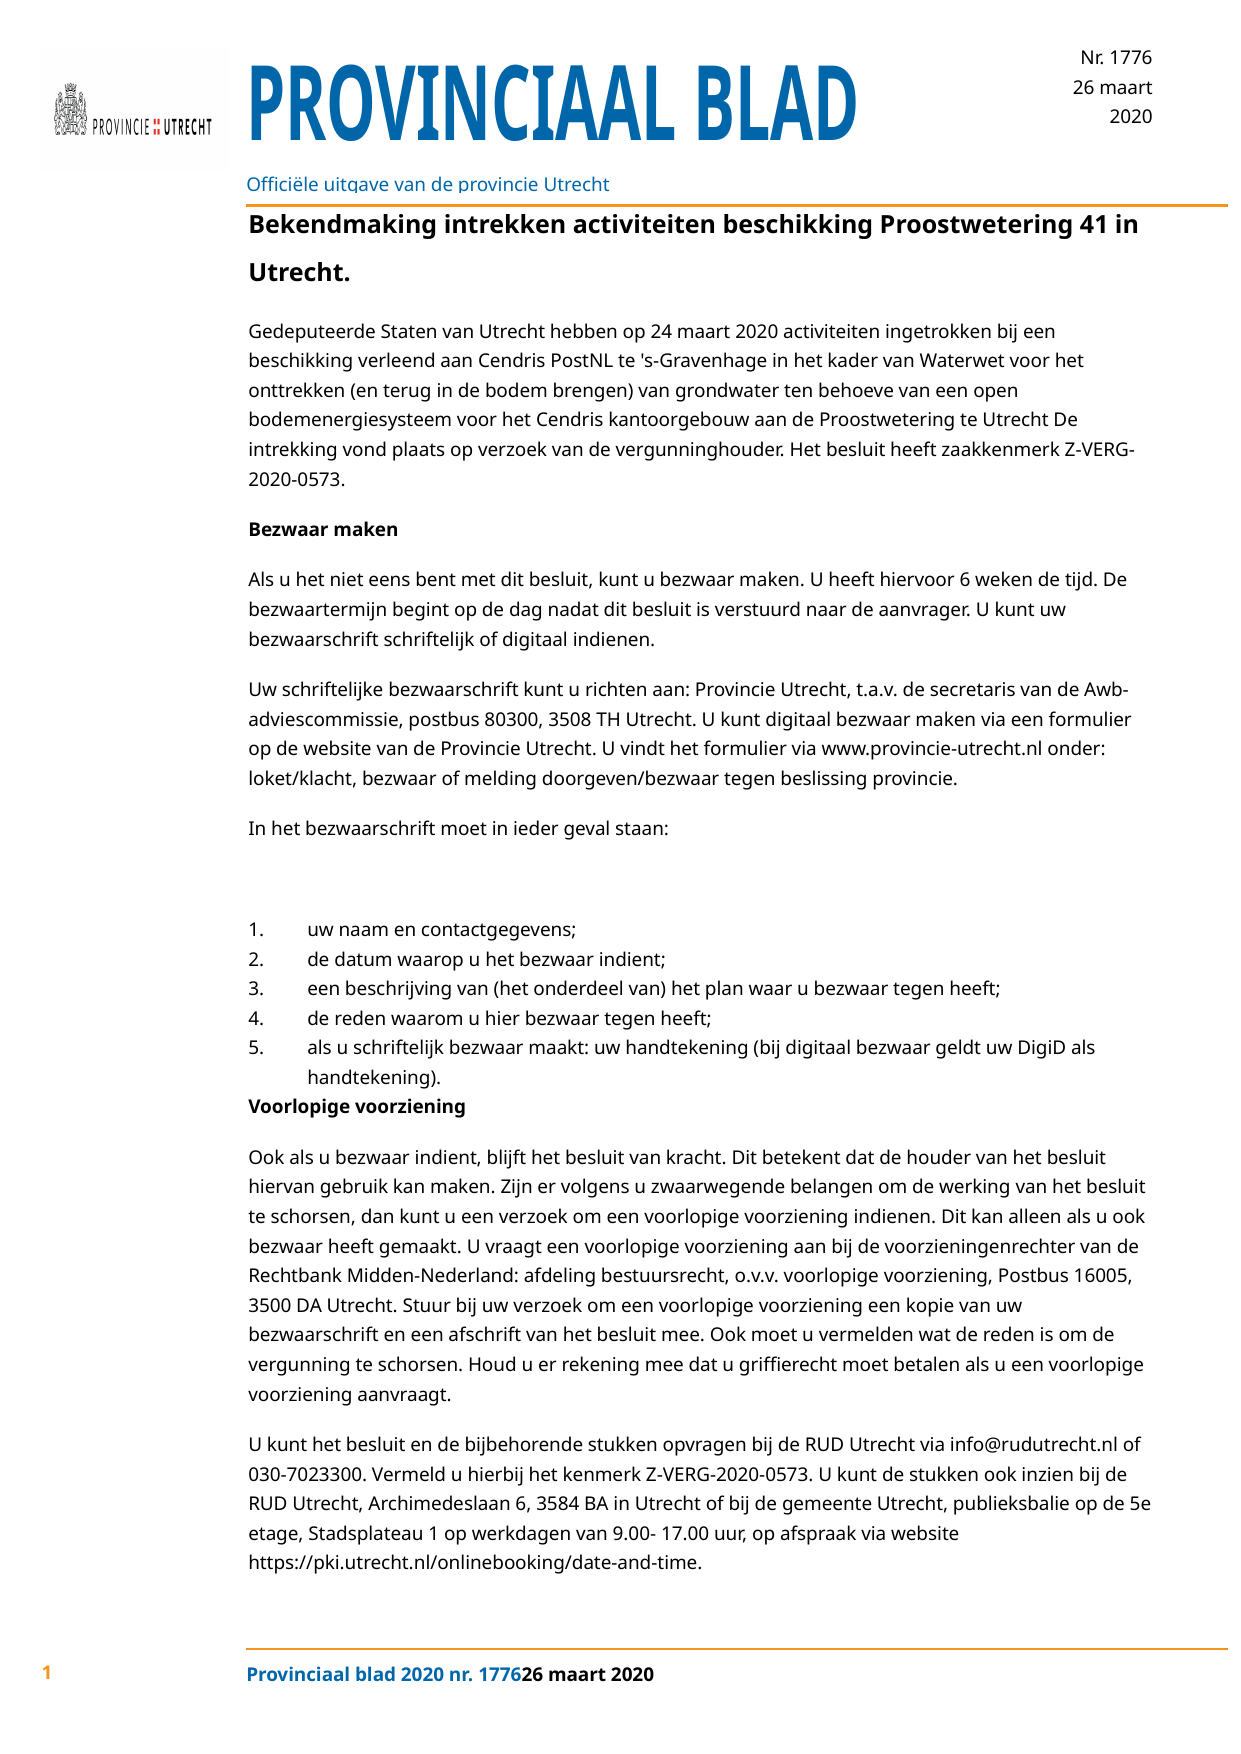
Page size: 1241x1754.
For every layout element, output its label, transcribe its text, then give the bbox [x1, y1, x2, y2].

text U kunt het besluit en de bijbehorende stukken opvragen bij de RUD Utrecht via info@rudutrecht.nl of 030-7023300. Vermeld u hierbij het kenmerk Z-VERG-2020-0573. U kunt de stukken ook inzien bij de RUD Utrecht, Archimedeslaan 6, 3584 BA in Utrecht of bij de gemeente Utrecht, publieksbalie op de 5e etage, Stadsplateau 1 op werkdagen van 9.00- 17.00 uur, op afspraak via website https://pki.utrecht.nl/onlinebooking/date-and-time. [248, 1431, 1152, 1575]
list een beschrijving van (het onderdeel van) het plan waar u bezwaar tegen heeft; [248, 975, 1152, 1001]
text Uw schriftelijke bezwaarschrift kunt u richten aan: Provincie Utrecht, t.a.v. de secretaris van de Awb-adviescommissie, postbus 80300, 3508 TH Utrecht. U kunt digitaal bezwaar maken via een formulier op de website van de Provincie Utrecht. U vindt het formulier via www.provincie-utrecht.nl onder: loket/klacht, bezwaar of melding doorgeven/bezwaar tegen beslissing provincie. [248, 676, 1152, 791]
text Ook als u bezwaar indient, blijft het besluit van kracht. Dit betekent dat de houder van het besluit hiervan gebruik kan maken. Zijn er volgens u zwaarwegende belangen om de werking van het besluit te schorsen, dan kunt u een verzoek om een voorlopige voorziening indienen. Dit kan alleen als u ook bezwaar heeft gemaakt. U vraagt een voorlopige voorziening aan bij de voorzieningenrechter van de Rechtbank Midden-Nederland: afdeling bestuursrecht, o.v.v. voorlopige voorziening, Postbus 16005, 3500 DA Utrecht. Stuur bij uw verzoek om een voorlopige voorziening een kopie van uw bezwaarschrift en een afschrift van het besluit mee. Ook moet u vermelden wat de reden is om de vergunning te schorsen. Houd u er rekening mee dat u griffierecht moet betalen als u een voorlopige voorziening aanvraagt. [248, 1144, 1152, 1407]
text Gedeputeerde Staten van Utrecht hebben op 24 maart 2020 activiteiten ingetrokken bij een beschikking verleend aan Cendris PostNL te 's-Gravenhage in het kader van Waterwet voor het onttrekken (en terug in de bodem brengen) van grondwater ten behoeve van een open bodemenergiesysteem voor het Cendris kantoorgebouw aan de Proostwetering te Utrecht De intrekking vond plaats op verzoek van de vergunninghouder. Het besluit heeft zaakkenmerk Z-VERG-2020-0573. [248, 318, 1152, 492]
text In het bezwaarschrift moet in ieder geval staan: [248, 815, 1152, 841]
text Bekendmaking intrekken activiteiten beschikking Proostwetering 41 in Utrecht. [248, 207, 1152, 288]
text Als u het niet eens bent met dit besluit, kunt u bezwaar maken. U heeft hiervoor 6 weken de tijd. De bezwaartermijn begint op de dag nadat dit besluit is verstuurd naar de aanvrager. U kunt uw bezwaarschrift schriftelijk of digitaal indienen. [248, 567, 1152, 652]
picture [41, 47, 231, 172]
list de datum waarop u het bezwaar indient; [248, 946, 1152, 972]
text Bezwaar maken [248, 516, 1152, 542]
list uw naam en contactgegevens; [248, 916, 1152, 942]
text Voorlopige voorziening [248, 1094, 1152, 1119]
list als u schriftelijk bezwaar maakt: uw handtekening (bij digitaal bezwaar geldt uw DigiD als handtekening). [248, 1034, 1152, 1090]
list de reden waarom u hier bezwaar tegen heeft; [248, 1005, 1152, 1031]
